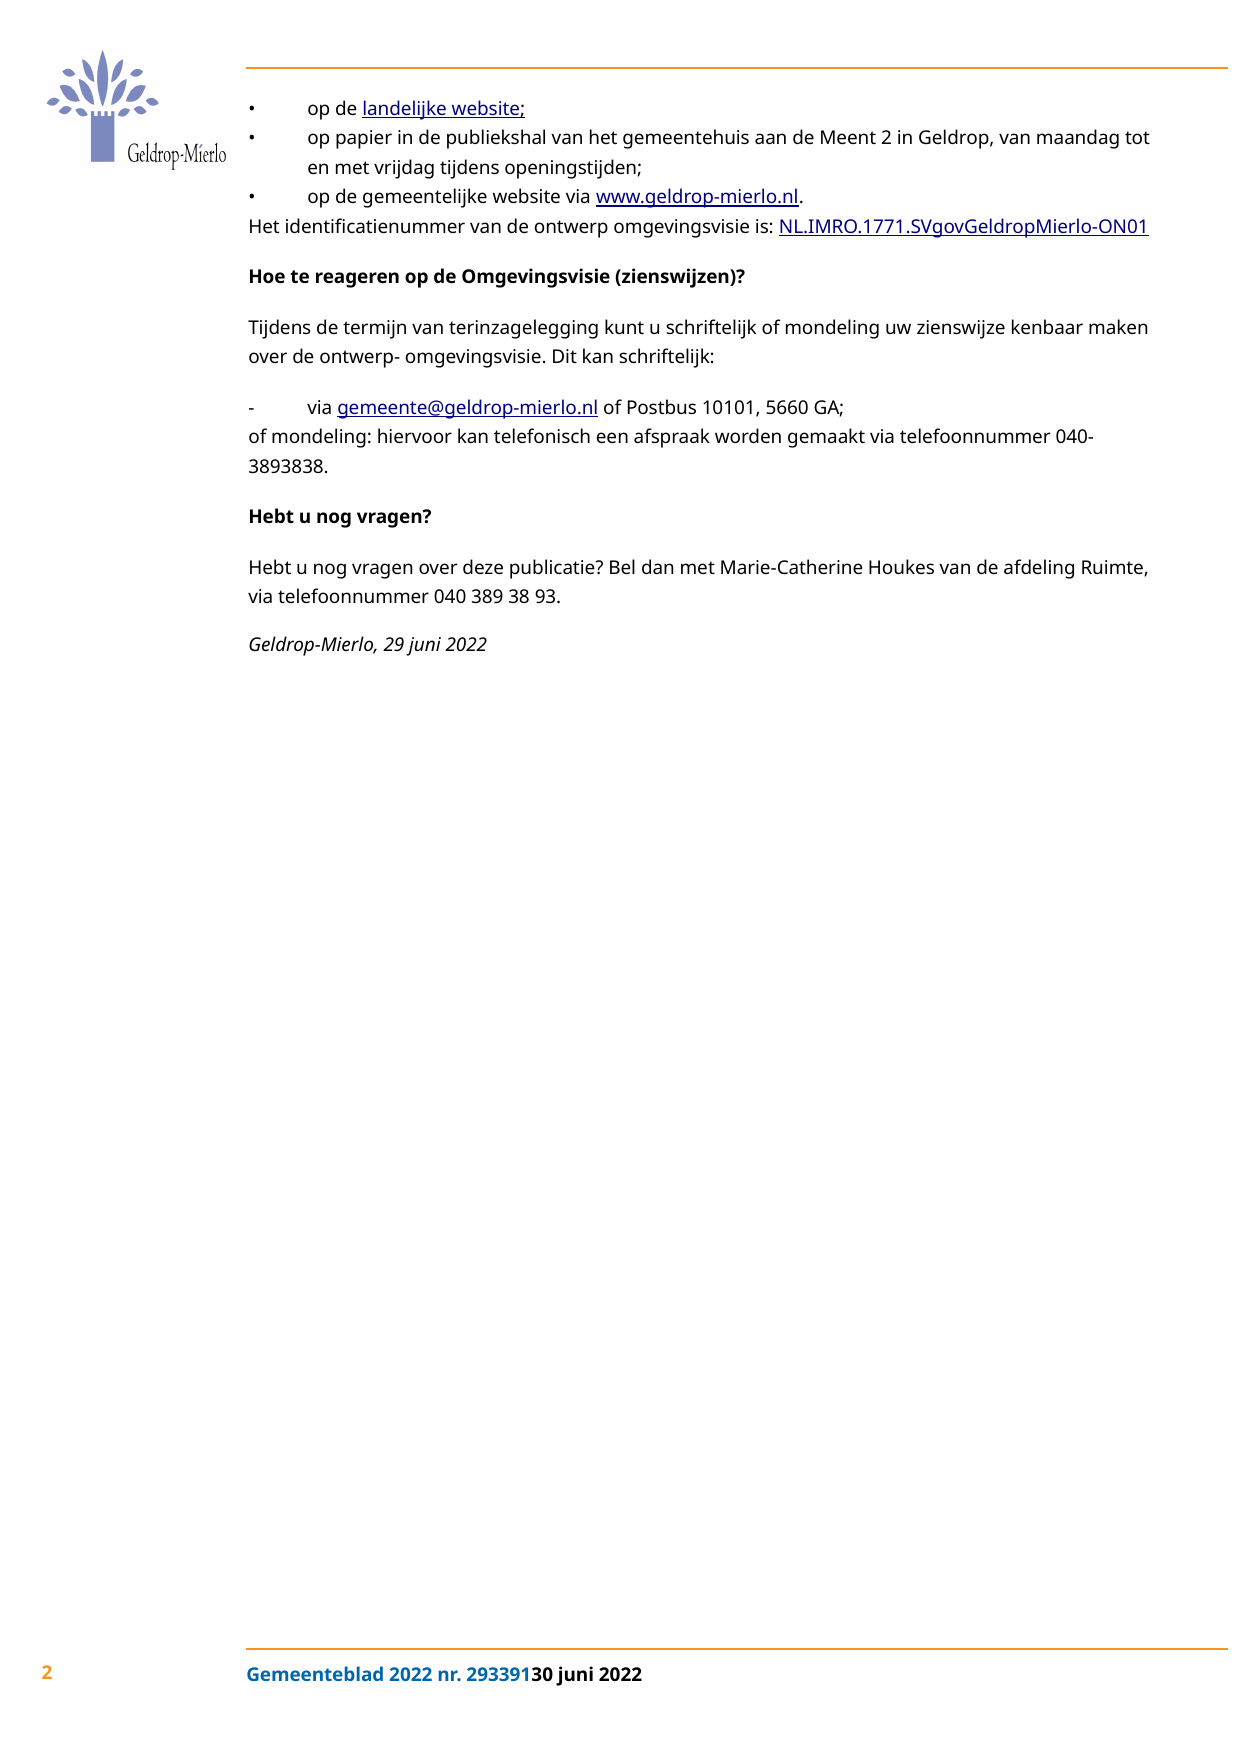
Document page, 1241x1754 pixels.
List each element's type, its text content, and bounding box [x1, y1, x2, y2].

text Geldrop-Mierlo, 29 juni 2022 [248, 631, 1152, 657]
text Het identificatienummer van de ontwerp omgevingsvisie is: NL.IMRO.1771.SVgovGeldropMierlo-ON01 [248, 213, 1152, 239]
list op de landelijke website; [248, 95, 1152, 121]
list via gemeente@geldrop-mierlo.nl of Postbus 10101, 5660 GA; [248, 394, 1152, 420]
text Hebt u nog vragen over deze publicatie? Bel dan met Marie-Catherine Houkes van de afdeling Ruimte, via telefoonnummer 040 389 38 93. [248, 554, 1152, 609]
list op papier in de publiekshal van het gemeentehuis aan de Meent 2 in Geldrop, van maandag tot en met vrijdag tijdens openingstijden; [248, 124, 1152, 180]
text Tijdens de termijn van terinzagelegging kunt u schriftelijk of mondeling uw zienswijze kenbaar maken over de ontwerp- omgevingsvisie. Dit kan schriftelijk: [248, 314, 1152, 369]
list op de gemeentelijke website via www.geldrop-mierlo.nl. [248, 183, 1152, 209]
picture [41, 47, 231, 172]
text Hebt u nog vragen? [248, 503, 1152, 529]
text Hoe te reageren op de Omgevingsvisie (zienswijzen)? [248, 263, 1152, 289]
text of mondeling: hiervoor kan telefonisch een afspraak worden gemaakt via telefoonnummer 040-3893838. [248, 423, 1152, 479]
